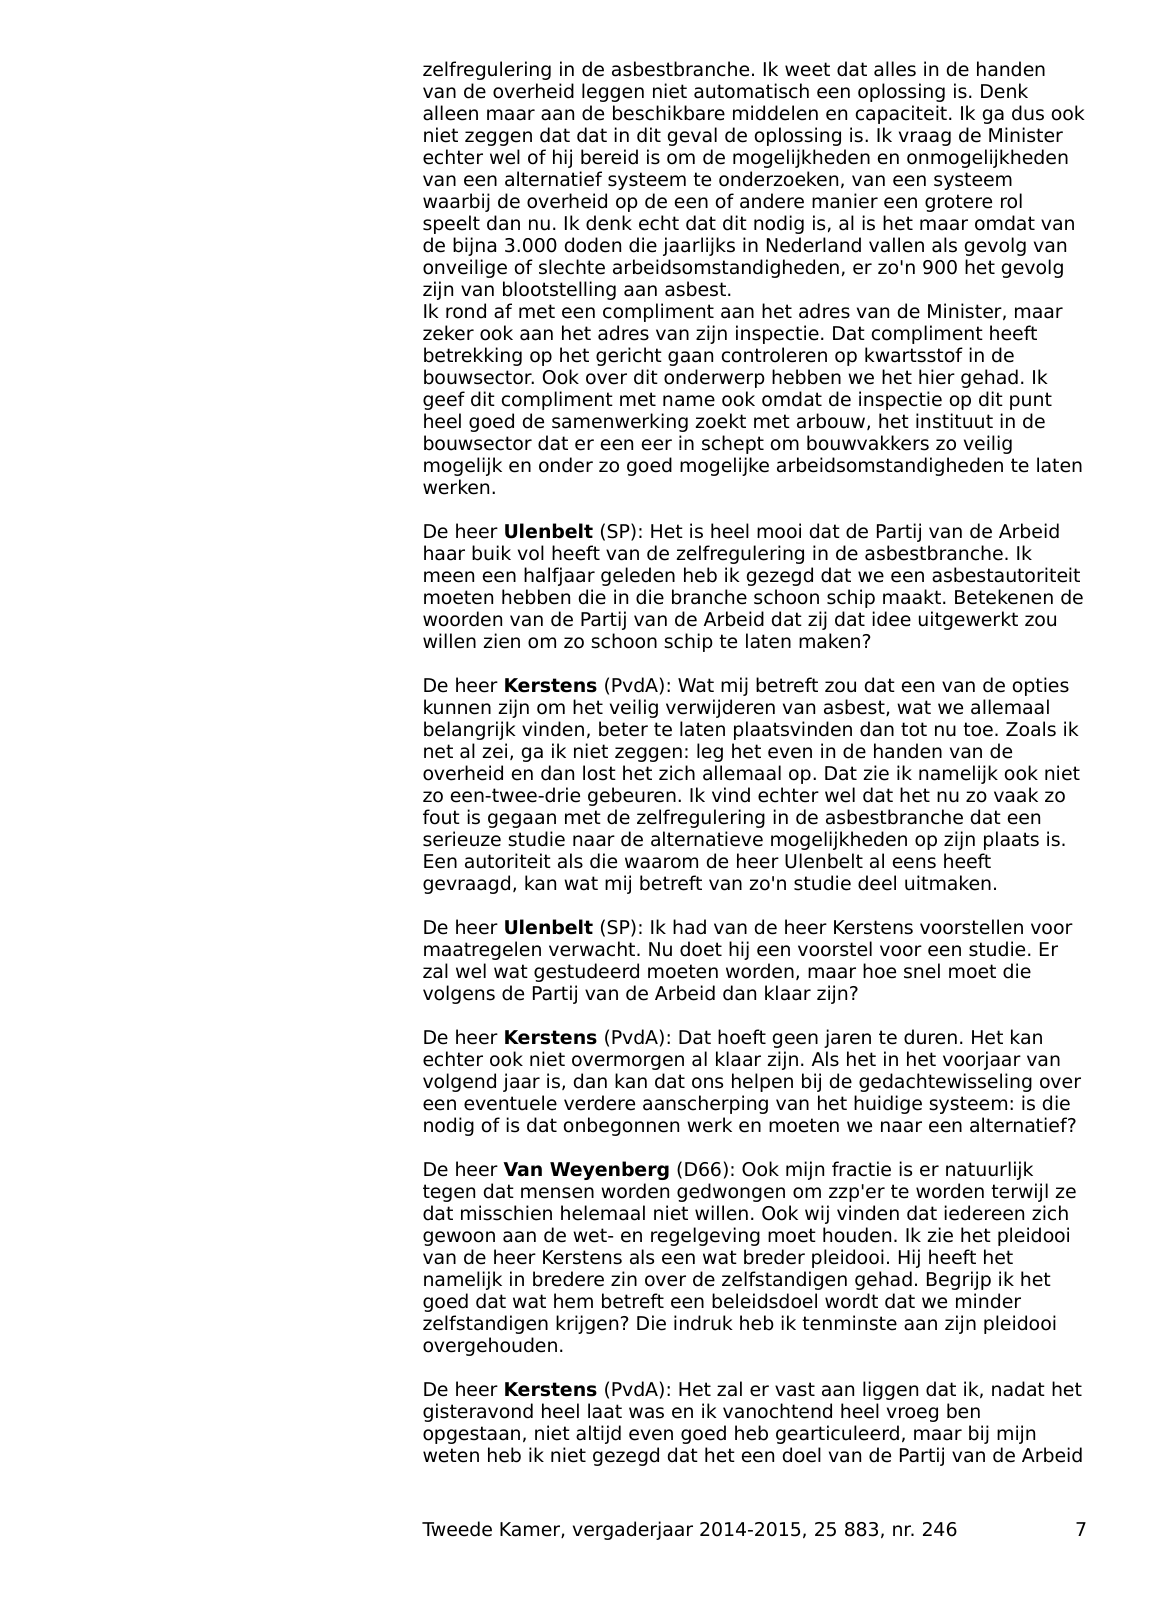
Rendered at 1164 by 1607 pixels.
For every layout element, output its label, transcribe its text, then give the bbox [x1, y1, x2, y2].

text De heer Kerstens (PvdA): Dat hoeft geen jaren te duren. Het kan echter ook niet overmorgen al klaar zijn. Als het in het voorjaar van volgend jaar is, dan kan dat ons helpen bij de gedachtewisseling over een eventuele verdere aanscherping van het huidige systeem: is die nodig of is dat onbegonnen werk en moeten we naar een alternatief? [422, 1027, 1087, 1137]
text De heer Ulenbelt (SP): Ik had van de heer Kerstens voorstellen voor maatregelen verwacht. Nu doet hij een voorstel voor een studie. Er zal wel wat gestudeerd moeten worden, maar hoe snel moet die volgens de Partij van de Arbeid dan klaar zijn? [422, 917, 1087, 1005]
text zelfregulering in de asbestbranche. Ik weet dat alles in de handen van de overheid leggen niet automatisch een oplossing is. Denk alleen maar aan de beschikbare middelen en capaciteit. Ik ga dus ook niet zeggen dat dat in dit geval de oplossing is. Ik vraag de Minister echter wel of hij bereid is om de mogelijkheden en onmogelijkheden van een alternatief systeem te onderzoeken, van een systeem waarbij de overheid op de een of andere manier een grotere rol speelt dan nu. Ik denk echt dat dit nodig is, al is het maar omdat van de bijna 3.000 doden die jaarlijks in Nederland vallen als gevolg van onveilige of slechte arbeidsomstandigheden, er zo'n 900 het gevolg zijn van blootstelling aan asbest. [422, 59, 1087, 301]
text De heer Kerstens (PvdA): Het zal er vast aan liggen dat ik, nadat het gisteravond heel laat was en ik vanochtend heel vroeg ben opgestaan, niet altijd even goed heb gearticuleerd, maar bij mijn weten heb ik niet gezegd dat het een doel van de Partij van de Arbeid [422, 1379, 1087, 1467]
text De heer Van Weyenberg (D66): Ook mijn fractie is er natuurlijk tegen dat mensen worden gedwongen om zzp'er te worden terwijl ze dat misschien helemaal niet willen. Ook wij vinden dat iedereen zich gewoon aan de wet- en regelgeving moet houden. Ik zie het pleidooi van de heer Kerstens als een wat breder pleidooi. Hij heeft het namelijk in bredere zin over de zelfstandigen gehad. Begrijp ik het goed dat wat hem betreft een beleidsdoel wordt dat we minder zelfstandigen krijgen? Die indruk heb ik tenminste aan zijn pleidooi overgehouden. [422, 1159, 1087, 1357]
text Ik rond af met een compliment aan het adres van de Minister, maar zeker ook aan het adres van zijn inspectie. Dat compliment heeft betrekking op het gericht gaan controleren op kwartsstof in de bouwsector. Ook over dit onderwerp hebben we het hier gehad. Ik geef dit compliment met name ook omdat de inspectie op dit punt heel goed de samenwerking zoekt met arbouw, het instituut in de bouwsector dat er een eer in schept om bouwvakkers zo veilig mogelijk en onder zo goed mogelijke arbeidsomstandigheden te laten werken. [422, 301, 1087, 499]
text De heer Kerstens (PvdA): Wat mij betreft zou dat een van de opties kunnen zijn om het veilig verwijderen van asbest, wat we allemaal belangrijk vinden, beter te laten plaatsvinden dan tot nu toe. Zoals ik net al zei, ga ik niet zeggen: leg het even in de handen van de overheid en dan lost het zich allemaal op. Dat zie ik namelijk ook niet zo een-twee-drie gebeuren. Ik vind echter wel dat het nu zo vaak zo fout is gegaan met de zelfregulering in de asbestbranche dat een serieuze studie naar de alternatieve mogelijkheden op zijn plaats is. Een autoriteit als die waarom de heer Ulenbelt al eens heeft gevraagd, kan wat mij betreft van zo'n studie deel uitmaken. [422, 675, 1087, 895]
text De heer Ulenbelt (SP): Het is heel mooi dat de Partij van de Arbeid haar buik vol heeft van de zelfregulering in de asbestbranche. Ik meen een halfjaar geleden heb ik gezegd dat we een asbestautoriteit moeten hebben die in die branche schoon schip maakt. Betekenen de woorden van de Partij van de Arbeid dat zij dat idee uitgewerkt zou willen zien om zo schoon schip te laten maken? [422, 521, 1087, 653]
